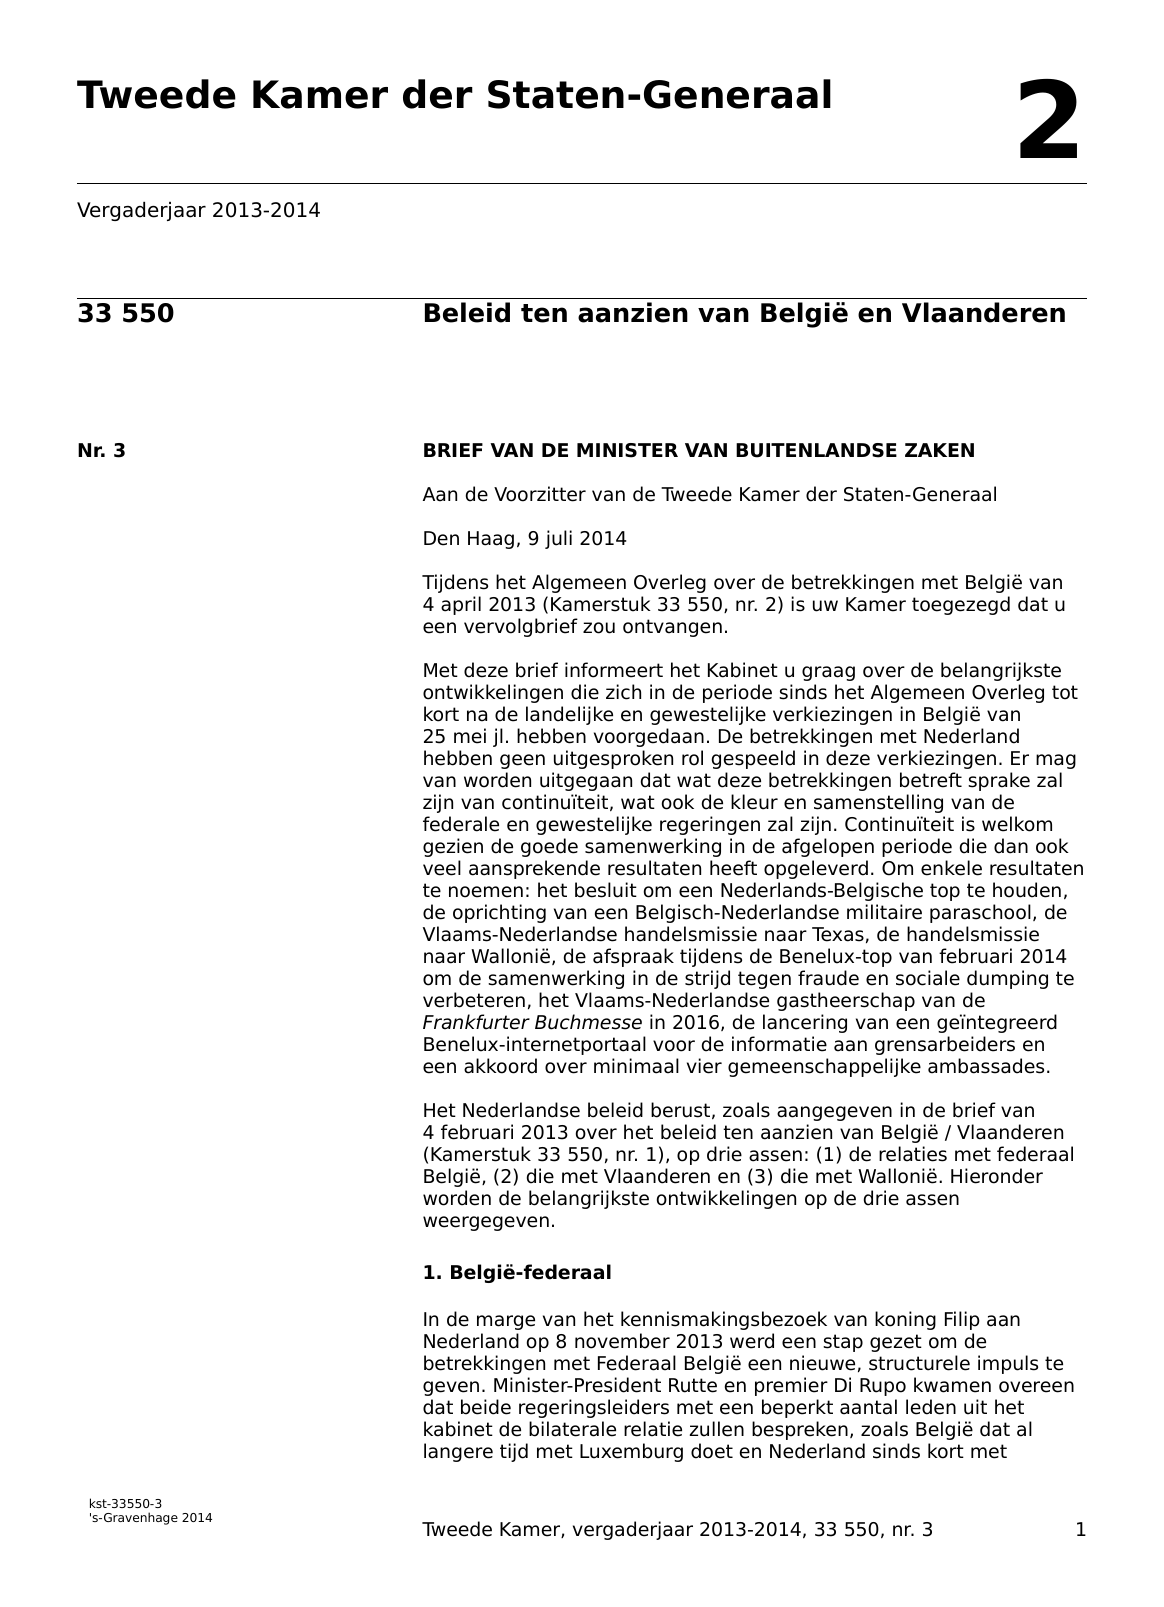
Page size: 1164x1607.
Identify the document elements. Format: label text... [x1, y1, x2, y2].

subtitle Nr. 3 BRIEF VAN DE MINISTER VAN BUITENLANDSE ZAKEN [77, 440, 1087, 462]
subtitle 1. België-federaal [422, 1262, 1087, 1284]
text 's-Gravenhage 2014 [88, 1511, 323, 1525]
text Het Nederlandse beleid berust, zoals aangegeven in de brief van 4 februari 2013 over het beleid ten aanzien van België / Vlaanderen (Kamerstuk 33 550, nr. 1), op drie assen: (1) de relaties met federaal België, (2) die met Vlaanderen en (3) die met Wallonië. Hieronder worden de belangrijkste ontwikkelingen op de drie assen weergegeven. [422, 1100, 1087, 1232]
text Met deze brief informeert het Kabinet u graag over de belangrijkste ontwikkelingen die zich in de periode sinds het Algemeen Overleg tot kort na de landelijke en gewestelijke verkiezingen in België van 25 mei jl. hebben voorgedaan. De betrekkingen met Nederland hebben geen uitgesproken rol gespeeld in deze verkiezingen. Er mag van worden uitgegaan dat wat deze betrekkingen betreft sprake zal zijn van continuïteit, wat ook de kleur en samenstelling van de federale en gewestelijke regeringen zal zijn. Continuïteit is welkom gezien de goede samenwerking in de afgelopen periode die dan ook veel aansprekende resultaten heeft opgeleverd. Om enkele resultaten te noemen: het besluit om een Nederlands-Belgische top te houden, de oprichting van een Belgisch-Nederlandse militaire paraschool, de Vlaams-Nederlandse handelsmissie naar Texas, de handelsmissie naar Wallonië, de afspraak tijdens de Benelux-top van februari 2014 om de samenwerking in de strijd tegen fraude en sociale dumping te verbeteren, het Vlaams-Nederlandse gastheerschap van de Frankfurter Buchmesse in 2016, de lancering van een geïntegreerd Benelux-internetportaal voor de informatie aan grensarbeiders en een akkoord over minimaal vier gemeenschappelijke ambassades. [422, 660, 1087, 1078]
text Den Haag, 9 juli 2014 [422, 528, 1087, 550]
text Aan de Voorzitter van de Tweede Kamer der Staten-Generaal [422, 484, 1087, 506]
text Tijdens het Algemeen Overleg over de betrekkingen met België van 4 april 2013 (Kamerstuk 33 550, nr. 2) is uw Kamer toegezegd dat u een vervolgbrief zou ontvangen. [422, 572, 1087, 638]
table_cell Vergaderjaar 2013-2014 [77, 184, 1087, 298]
text kst-33550-3 [88, 1497, 323, 1511]
table_header Tweede Kamer der Staten-Generaal [77, 59, 886, 183]
text In de marge van het kennismakingsbezoek van koning Filip aan Nederland op 8 november 2013 werd een stap gezet om de betrekkingen met Federaal België een nieuwe, structurele impuls te geven. Minister-President Rutte en premier Di Rupo kwamen overeen dat beide regeringsleiders met een beperkt aantal leden uit het kabinet de bilaterale relatie zullen bespreken, zoals België dat al langere tijd met Luxemburg doet en Nederland sinds kort met [422, 1309, 1087, 1463]
subtitle 33 550 Beleid ten aanzien van België en Vlaanderen [77, 299, 1087, 329]
table_header 2 [886, 59, 1087, 183]
